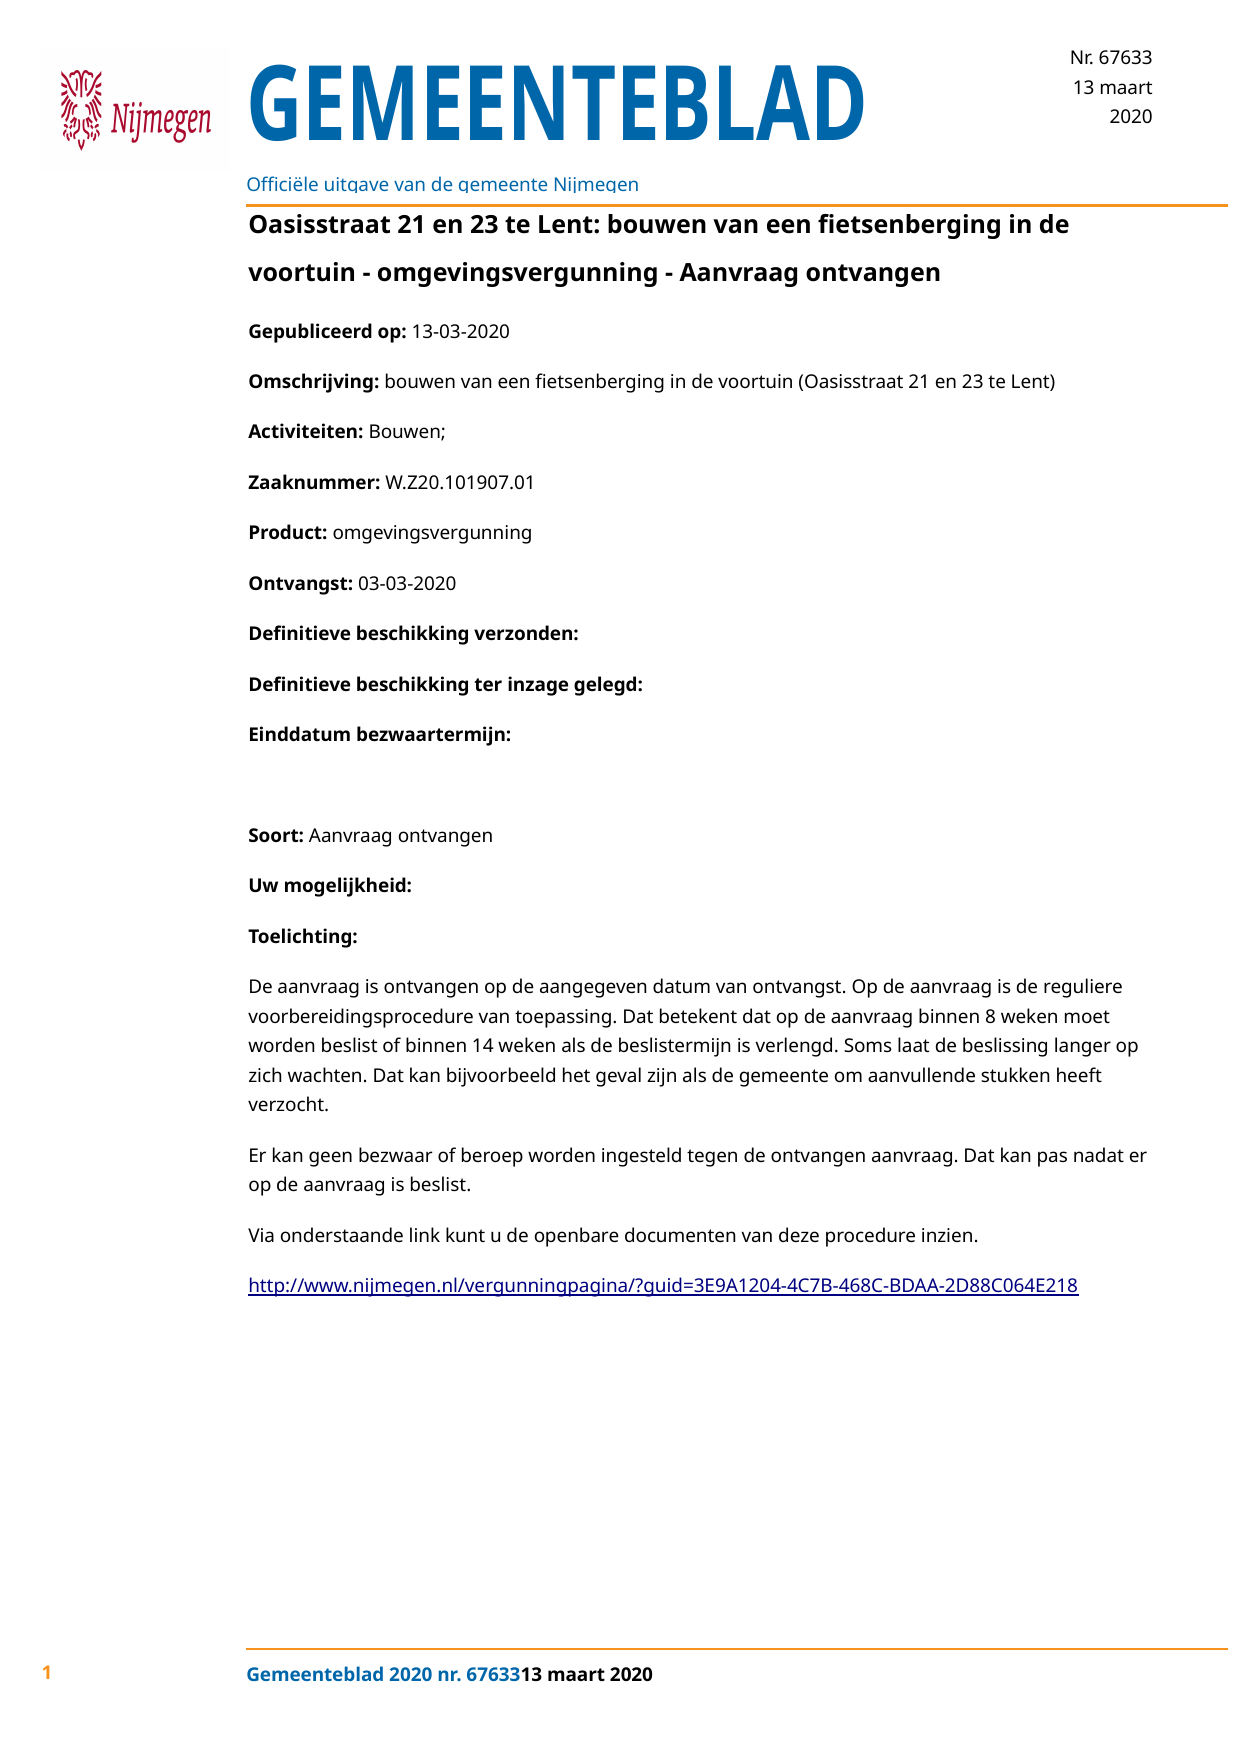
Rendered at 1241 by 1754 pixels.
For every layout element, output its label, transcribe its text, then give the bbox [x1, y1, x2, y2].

text Oasisstraat 21 en 23 te Lent: bouwen van een fietsenberging in de voortuin - omgevingsvergunning - Aanvraag ontvangen [248, 207, 1152, 288]
text Toelichting: [248, 923, 1152, 949]
text Soort: Aanvraag ontvangen [248, 822, 1152, 848]
text Definitieve beschikking verzonden: [248, 620, 1152, 646]
text http://www.nijmegen.nl/vergunningpagina/?guid=3E9A1204-4C7B-468C-BDAA-2D88C064E218 [248, 1272, 1152, 1298]
text Zaaknummer: W.Z20.101907.01 [248, 469, 1152, 495]
text Er kan geen bezwaar of beroep worden ingesteld tegen de ontvangen aanvraag. Dat kan pas nadat er op de aanvraag is beslist. [248, 1142, 1152, 1197]
text De aanvraag is ontvangen op de aangegeven datum van ontvangst. Op de aanvraag is de reguliere voorbereidingsprocedure van toepassing. Dat betekent dat op de aanvraag binnen 8 weken moet worden beslist of binnen 14 weken als de beslistermijn is verlengd. Soms laat de beslissing langer op zich wachten. Dat kan bijvoorbeeld het geval zijn als de gemeente om aanvullende stukken heeft verzocht. [248, 973, 1152, 1117]
text Uw mogelijkheid: [248, 872, 1152, 898]
text Omschrijving: bouwen van een fietsenberging in de voortuin (Oasisstraat 21 en 23 te Lent) [248, 368, 1152, 394]
text Ontvangst: 03-03-2020 [248, 570, 1152, 596]
text Definitieve beschikking ter inzage gelegd: [248, 671, 1152, 697]
text Gepubliceerd op: 13-03-2020 [248, 318, 1152, 344]
text Einddatum bezwaartermijn: [248, 721, 1152, 747]
text Via onderstaande link kunt u de openbare documenten van deze procedure inzien. [248, 1222, 1152, 1248]
text Product: omgevingsvergunning [248, 519, 1152, 545]
picture [41, 47, 231, 172]
text Activiteiten: Bouwen; [248, 419, 1152, 444]
